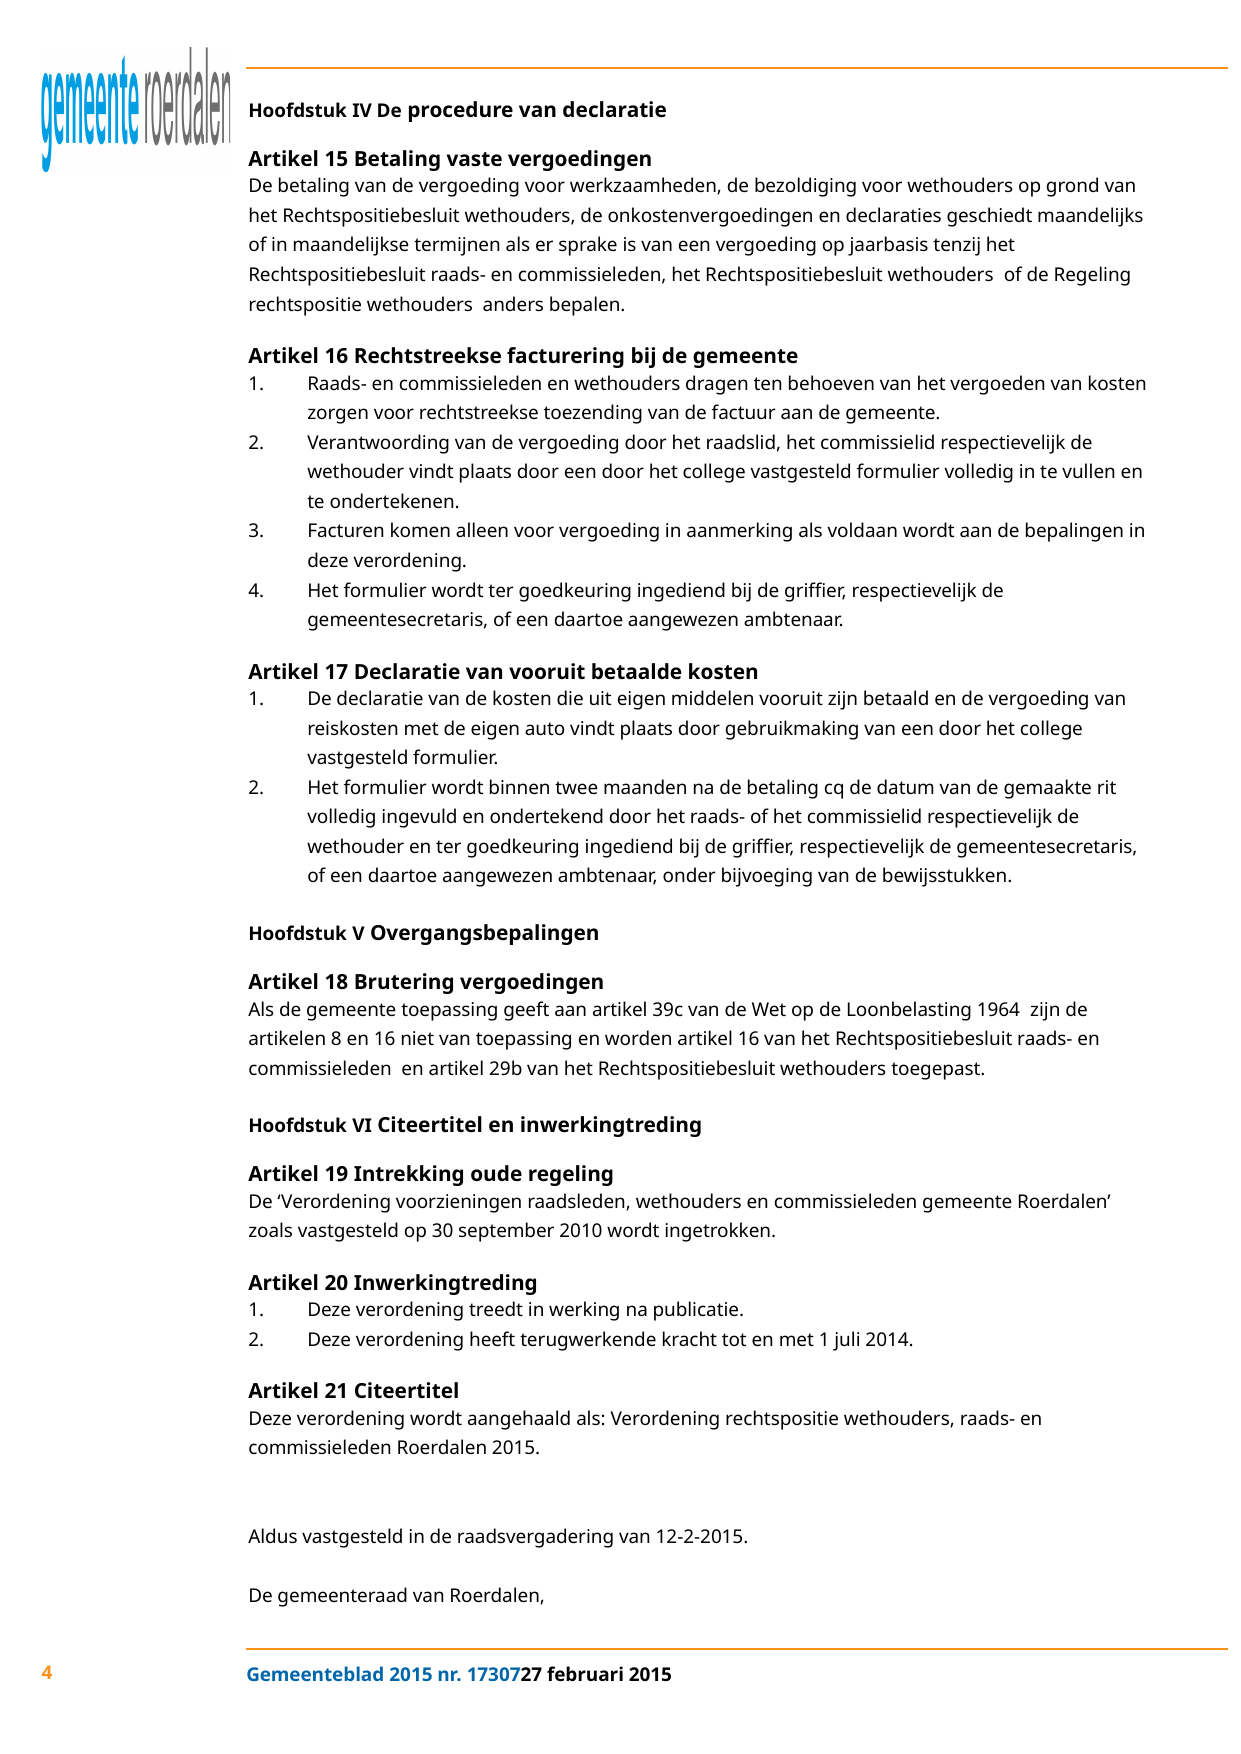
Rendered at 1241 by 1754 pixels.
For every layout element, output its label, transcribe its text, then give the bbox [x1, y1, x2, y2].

list Raads- en commissieleden en wethouders dragen ten behoeven van het vergoeden van kosten zorgen voor rechtstreekse toezending van de factuur aan de gemeente. [248, 370, 1152, 425]
list De declaratie van de kosten die uit eigen middelen vooruit zijn betaald en de vergoeding van reiskosten met de eigen auto vindt plaats door gebruikmaking van een door het college vastgesteld formulier. [248, 685, 1152, 770]
picture [41, 47, 231, 172]
text Artikel 17 Declaratie van vooruit betaalde kosten [248, 657, 1152, 685]
list Verantwoording van de vergoeding door het raadslid, het commissielid respectievelijk de wethouder vindt plaats door een door het college vastgesteld formulier volledig in te vullen en te ondertekenen. [248, 429, 1152, 514]
text Artikel 15 Betaling vaste vergoedingen [248, 144, 1152, 172]
text De betaling van de vergoeding voor werkzaamheden, de bezoldiging voor wethouders op grond van het Rechtspositiebesluit wethouders, de onkostenvergoedingen en declaraties geschiedt maandelijks of in maandelijkse termijnen als er sprake is van een vergoeding op jaarbasis tenzij het Rechtspositiebesluit raads- en commissieleden, het Rechtspositiebesluit wethouders of de Regeling rechtspositie wethouders anders bepalen. [248, 172, 1152, 317]
picture [41, 134, 48, 172]
text Aldus vastgesteld in de raadsvergadering van 12-2-2015. [248, 1523, 1152, 1549]
text Artikel 18 Brutering vergoedingen [248, 967, 1152, 996]
text Artikel 16 Rechtstreekse facturering bij de gemeente [248, 341, 1152, 370]
text Hoofdstuk V Overgangsbepalingen [248, 918, 1152, 946]
list Deze verordening heeft terugwerkende kracht tot en met 1 juli 2014. [248, 1326, 1152, 1352]
text Artikel 20 Inwerkingtreding [248, 1268, 1152, 1296]
text De gemeenteraad van Roerdalen, [248, 1582, 1152, 1608]
text Hoofdstuk IV De procedure van declaratie [248, 95, 1152, 123]
list Het formulier wordt ter goedkeuring ingediend bij de griffier, respectievelijk de gemeentesecretaris, of een daartoe aangewezen ambtenaar. [248, 577, 1152, 632]
text Hoofdstuk VI Citeertitel en inwerkingtreding [248, 1110, 1152, 1139]
text Als de gemeente toepassing geeft aan artikel 39c van de Wet op de Loonbelasting 1964 zijn de artikelen 8 en 16 niet van toepassing en worden artikel 16 van het Rechtspositiebesluit raads- en commissieleden en artikel 29b van het Rechtspositiebesluit wethouders toegepast. [248, 996, 1152, 1081]
list Facturen komen alleen voor vergoeding in aanmerking als voldaan wordt aan de bepalingen in deze verordening. [248, 518, 1152, 573]
list Het formulier wordt binnen twee maanden na de betaling cq de datum van de gemaakte rit volledig ingevuld en ondertekend door het raads- of het commissielid respectievelijk de wethouder en ter goedkeuring ingediend bij de griffier, respectievelijk de gemeentesecretaris, of een daartoe aangewezen ambtenaar, onder bijvoeging van de bewijsstukken. [248, 774, 1152, 888]
list Deze verordening treedt in werking na publicatie. [248, 1296, 1152, 1322]
text De ‘Verordening voorzieningen raadsleden, wethouders en commissieleden gemeente Roerdalen’ zoals vastgesteld op 30 september 2010 wordt ingetrokken. [248, 1188, 1152, 1243]
text Artikel 19 Intrekking oude regeling [248, 1159, 1152, 1188]
text Deze verordening wordt aangehaald als: Verordening rechtspositie wethouders, raads- en commissieleden Roerdalen 2015. [248, 1405, 1152, 1460]
text Artikel 21 Citeertitel [248, 1376, 1152, 1405]
